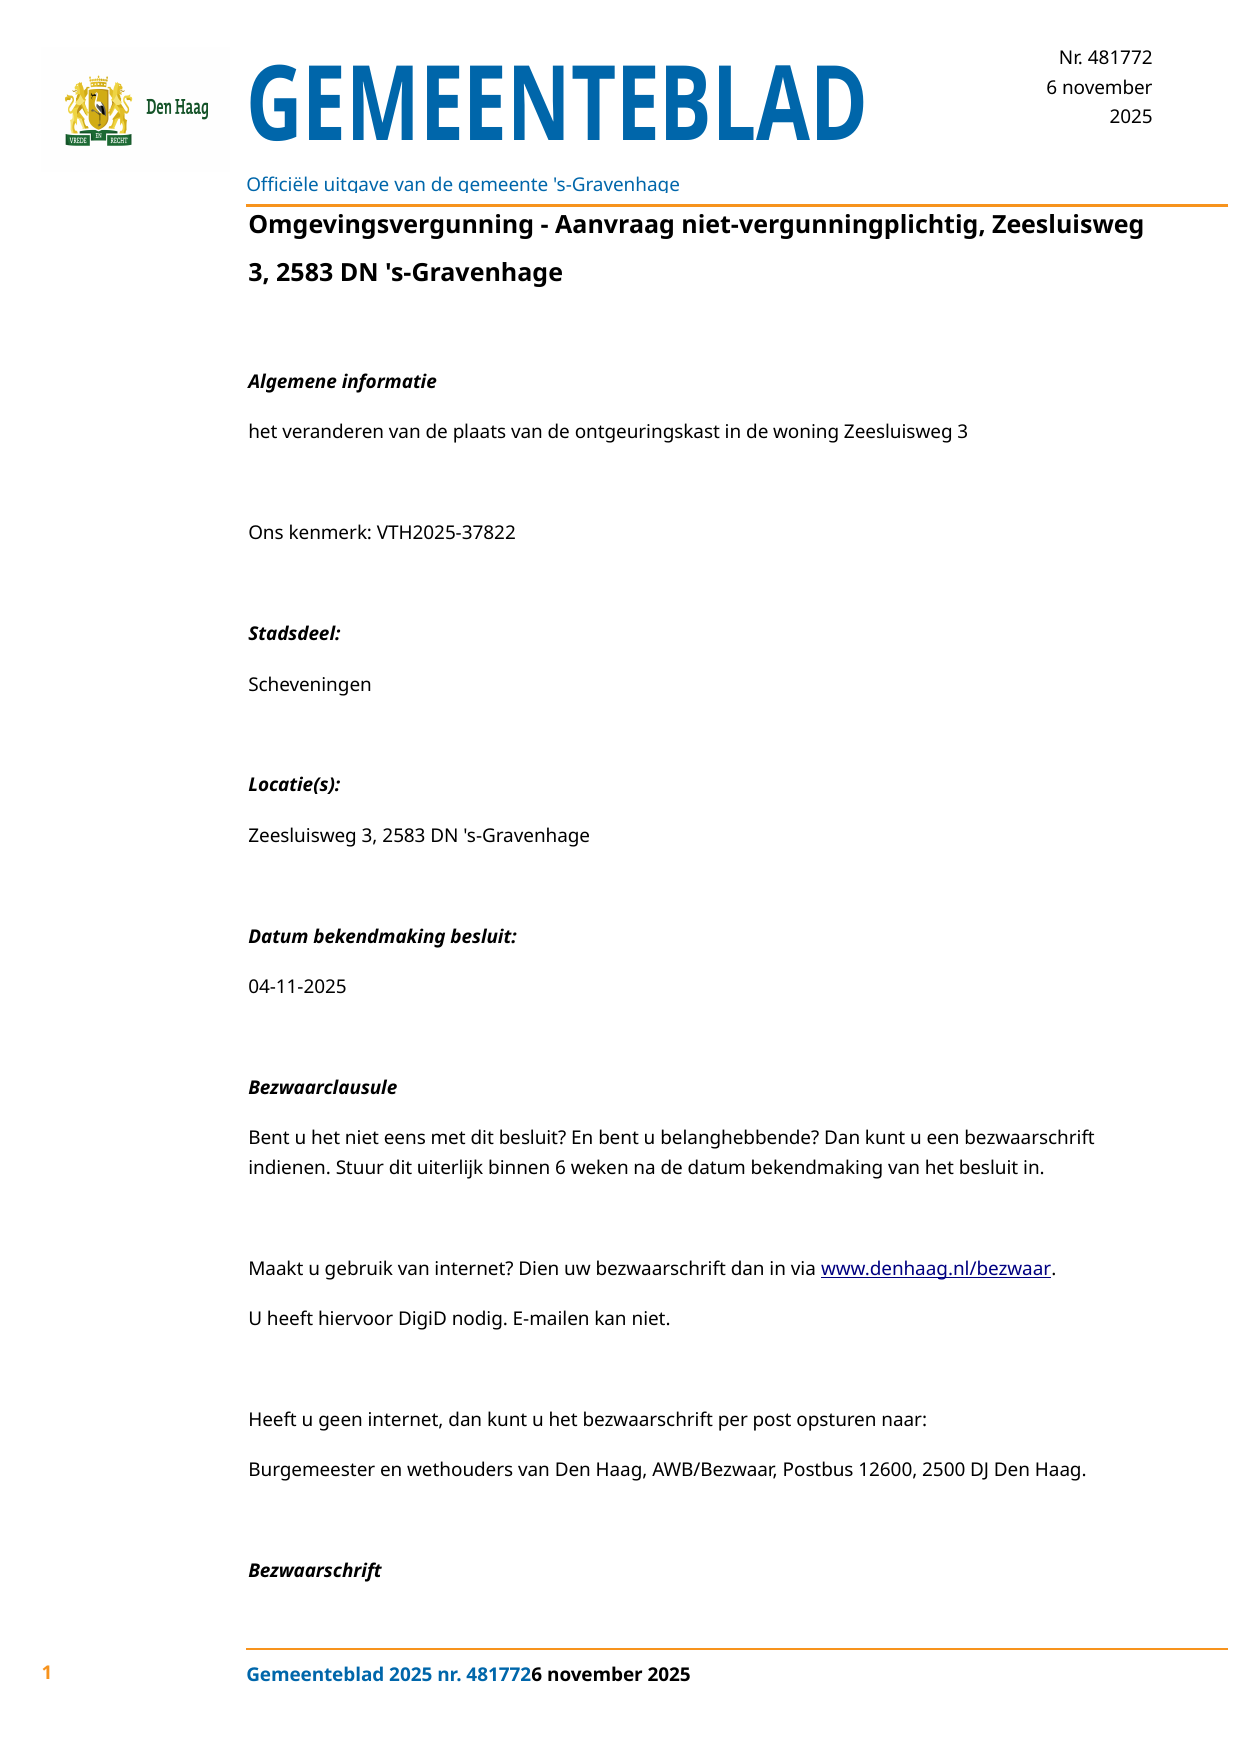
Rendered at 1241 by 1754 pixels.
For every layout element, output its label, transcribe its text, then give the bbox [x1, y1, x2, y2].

text Burgemeester en wethouders van Den Haag, AWB/Bezwaar, Postbus 12600, 2500 DJ Den Haag. [248, 1457, 1152, 1482]
text het veranderen van de plaats van de ontgeuringskast in de woning Zeesluisweg 3 [248, 419, 1152, 444]
text 04-11-2025 [248, 973, 1152, 999]
text Zeesluisweg 3, 2583 DN 's-Gravenhage [248, 822, 1152, 848]
text Heeft u geen internet, dan kunt u het bezwaarschrift per post opsturen naar: [248, 1406, 1152, 1432]
text Omgevingsvergunning - Aanvraag niet-vergunningplichtig, Zeesluisweg 3, 2583 DN 's-Gravenhage [248, 207, 1152, 288]
text Ons kenmerk: VTH2025-37822 [248, 519, 1152, 545]
text Bezwaarschrift [248, 1557, 1152, 1583]
text Bent u het niet eens met dit besluit? En bent u belanghebbende? Dan kunt u een bezwaarschrift indienen. Stuur dit uiterlijk binnen 6 weken na de datum bekendmaking van het besluit in. [248, 1124, 1152, 1180]
text Bezwaarclausule [248, 1074, 1152, 1100]
text Algemene informatie [248, 368, 1152, 394]
text U heeft hiervoor DigiD nodig. E-mailen kan niet. [248, 1305, 1152, 1331]
text Scheveningen [248, 671, 1152, 697]
text Stadsdeel: [248, 620, 1152, 646]
text Maakt u gebruik van internet? Dien uw bezwaarschrift dan in via www.denhaag.nl/bezwaar. [248, 1255, 1152, 1281]
picture [41, 47, 231, 172]
text Locatie(s): [248, 772, 1152, 797]
text Datum bekendmaking besluit: [248, 923, 1152, 949]
